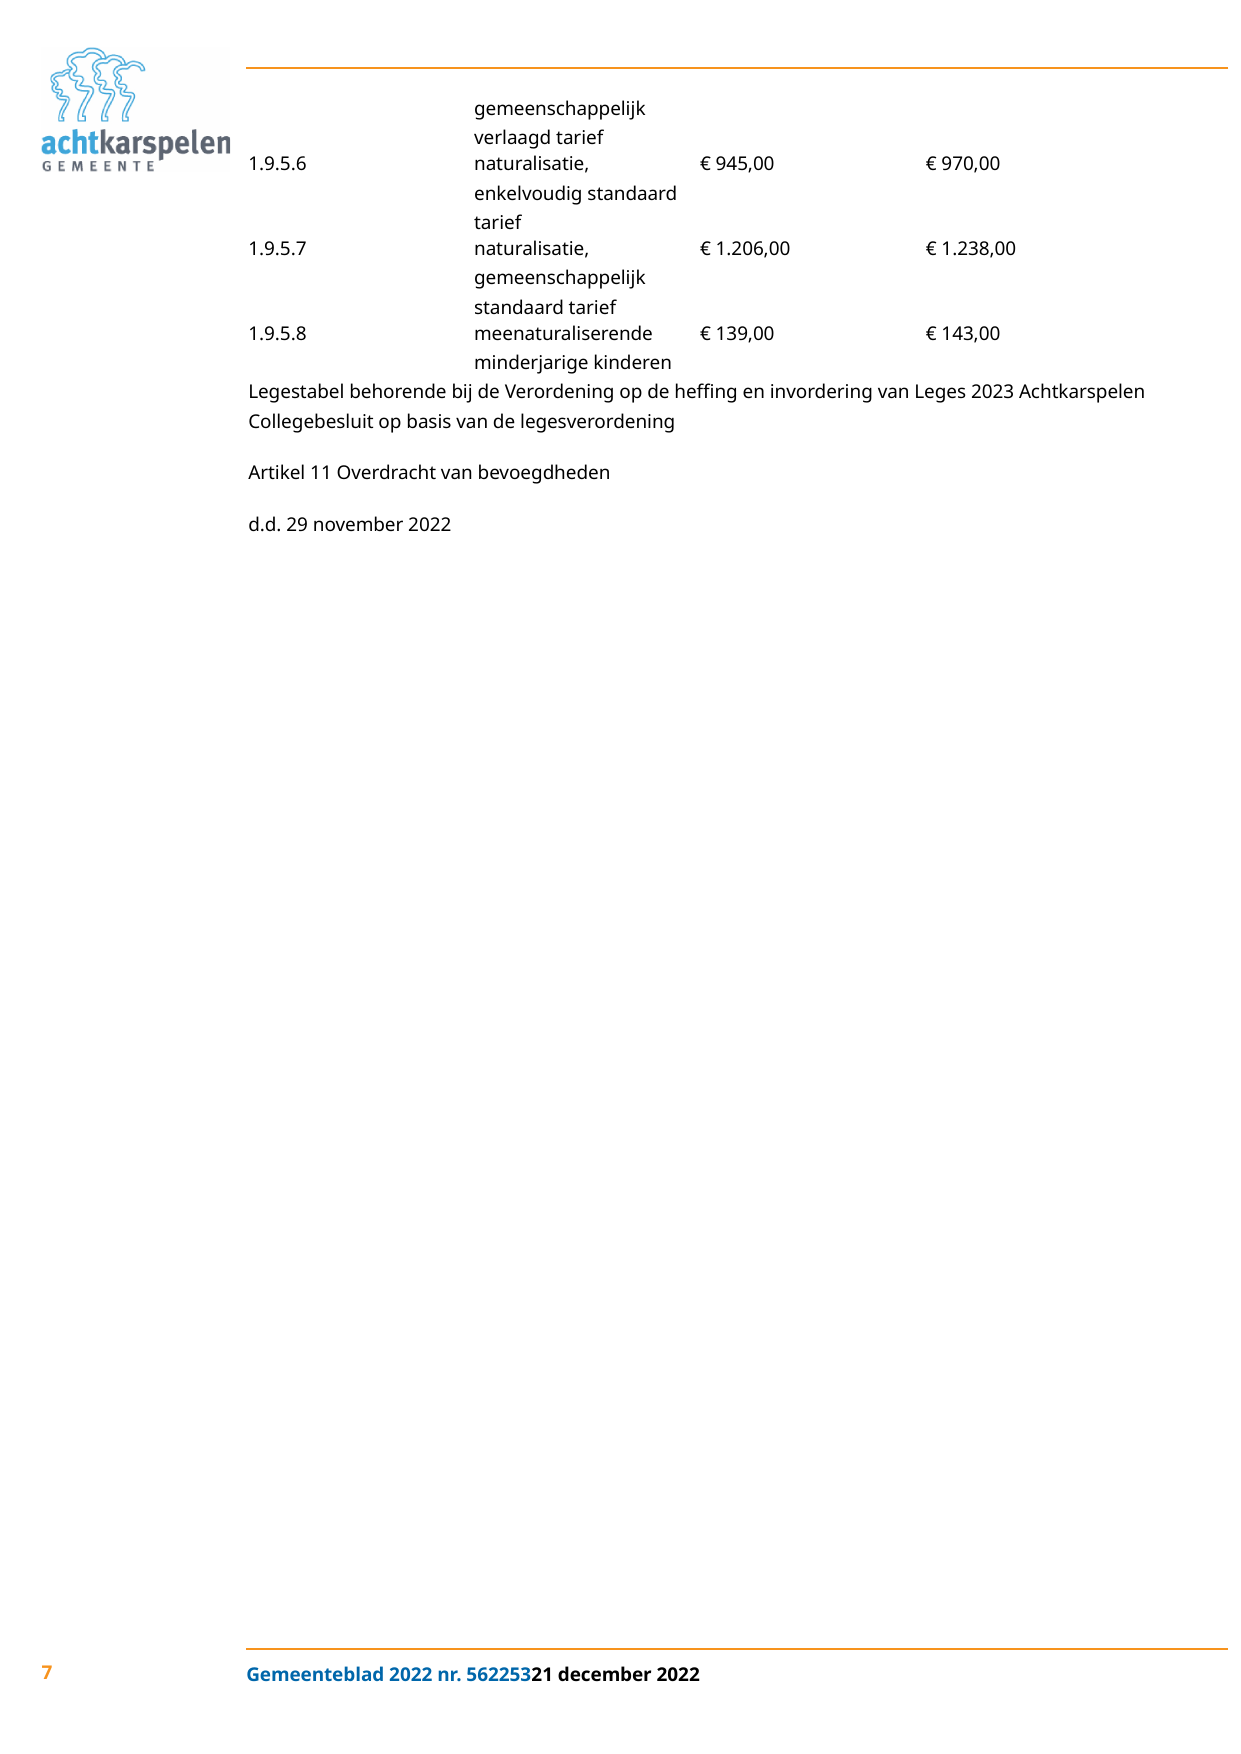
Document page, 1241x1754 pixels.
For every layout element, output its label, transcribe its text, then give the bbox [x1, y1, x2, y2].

text Collegebesluit op basis van de legesverordening [248, 408, 1152, 434]
table_cell € 139,00 [700, 320, 926, 375]
table_cell [700, 95, 926, 150]
table_cell naturalisatie, enkelvoudig standaard tarief [474, 150, 700, 235]
table_cell € 1.206,00 [700, 235, 926, 320]
table_cell gemeenschappelijk verlaagd tarief [474, 95, 700, 150]
table_cell € 945,00 [700, 150, 926, 235]
picture [41, 47, 231, 172]
table_cell [248, 95, 474, 150]
text Artikel 11 Overdracht van bevoegdheden [248, 459, 1152, 485]
table_cell 1.9.5.8 [248, 320, 474, 375]
text d.d. 29 november 2022 [248, 511, 1152, 537]
table_cell naturalisatie, gemeenschappelijk standaard tarief [474, 235, 700, 320]
table_cell € 1.238,00 [926, 235, 1152, 320]
table_cell 1.9.5.7 [248, 235, 474, 320]
table_cell € 143,00 [926, 320, 1152, 375]
table_cell € 970,00 [926, 150, 1152, 235]
table_cell [926, 95, 1152, 150]
table_cell meenaturaliserende minderjarige kinderen [474, 320, 700, 375]
text Legestabel behorende bij de Verordening op de heffing en invordering van Leges 2023 Achtkarspelen [248, 378, 1152, 404]
table_cell 1.9.5.6 [248, 150, 474, 235]
